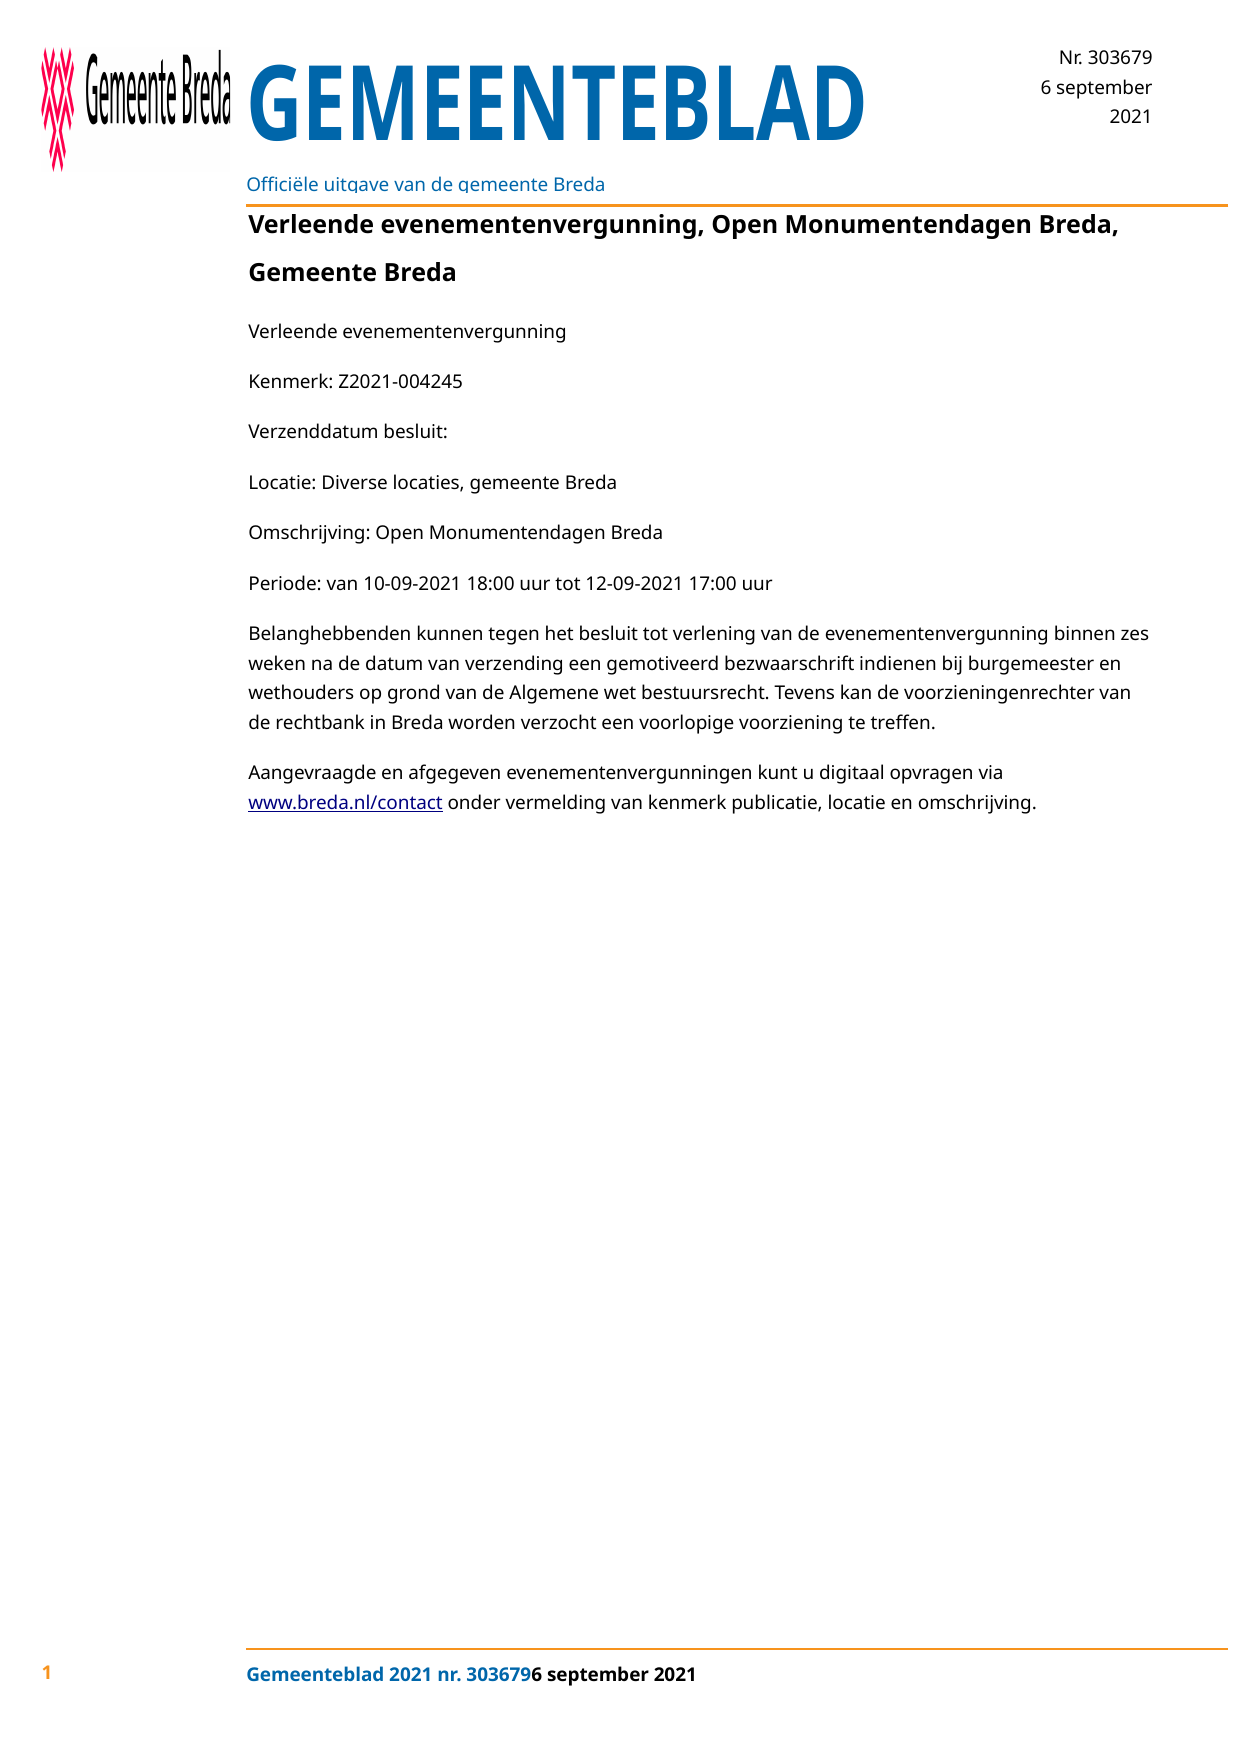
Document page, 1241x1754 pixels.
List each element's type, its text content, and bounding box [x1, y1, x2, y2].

text Aangevraagde en afgegeven evenementenvergunningen kunt u digitaal opvragen via www.breda.nl/contact onder vermelding van kenmerk publicatie, locatie en omschrijving. [248, 759, 1152, 815]
text Belanghebbenden kunnen tegen het besluit tot verlening van de evenementenvergunning binnen zes weken na de datum van verzending een gemotiveerd bezwaarschrift indienen bij burgemeester en wethouders op grond van de Algemene wet bestuursrecht. Tevens kan de voorzieningenrechter van de rechtbank in Breda worden verzocht een voorlopige voorziening te treffen. [248, 620, 1152, 735]
text Kenmerk: Z2021-004245 [248, 368, 1152, 394]
picture [41, 47, 231, 172]
text Omschrijving: Open Monumentendagen Breda [248, 519, 1152, 545]
text Verleende evenementenvergunning [248, 318, 1152, 344]
text Verzenddatum besluit: [248, 419, 1152, 444]
text Locatie: Diverse locaties, gemeente Breda [248, 469, 1152, 495]
text Periode: van 10-09-2021 18:00 uur tot 12-09-2021 17:00 uur [248, 570, 1152, 596]
text Verleende evenementenvergunning, Open Monumentendagen Breda, Gemeente Breda [248, 207, 1152, 288]
